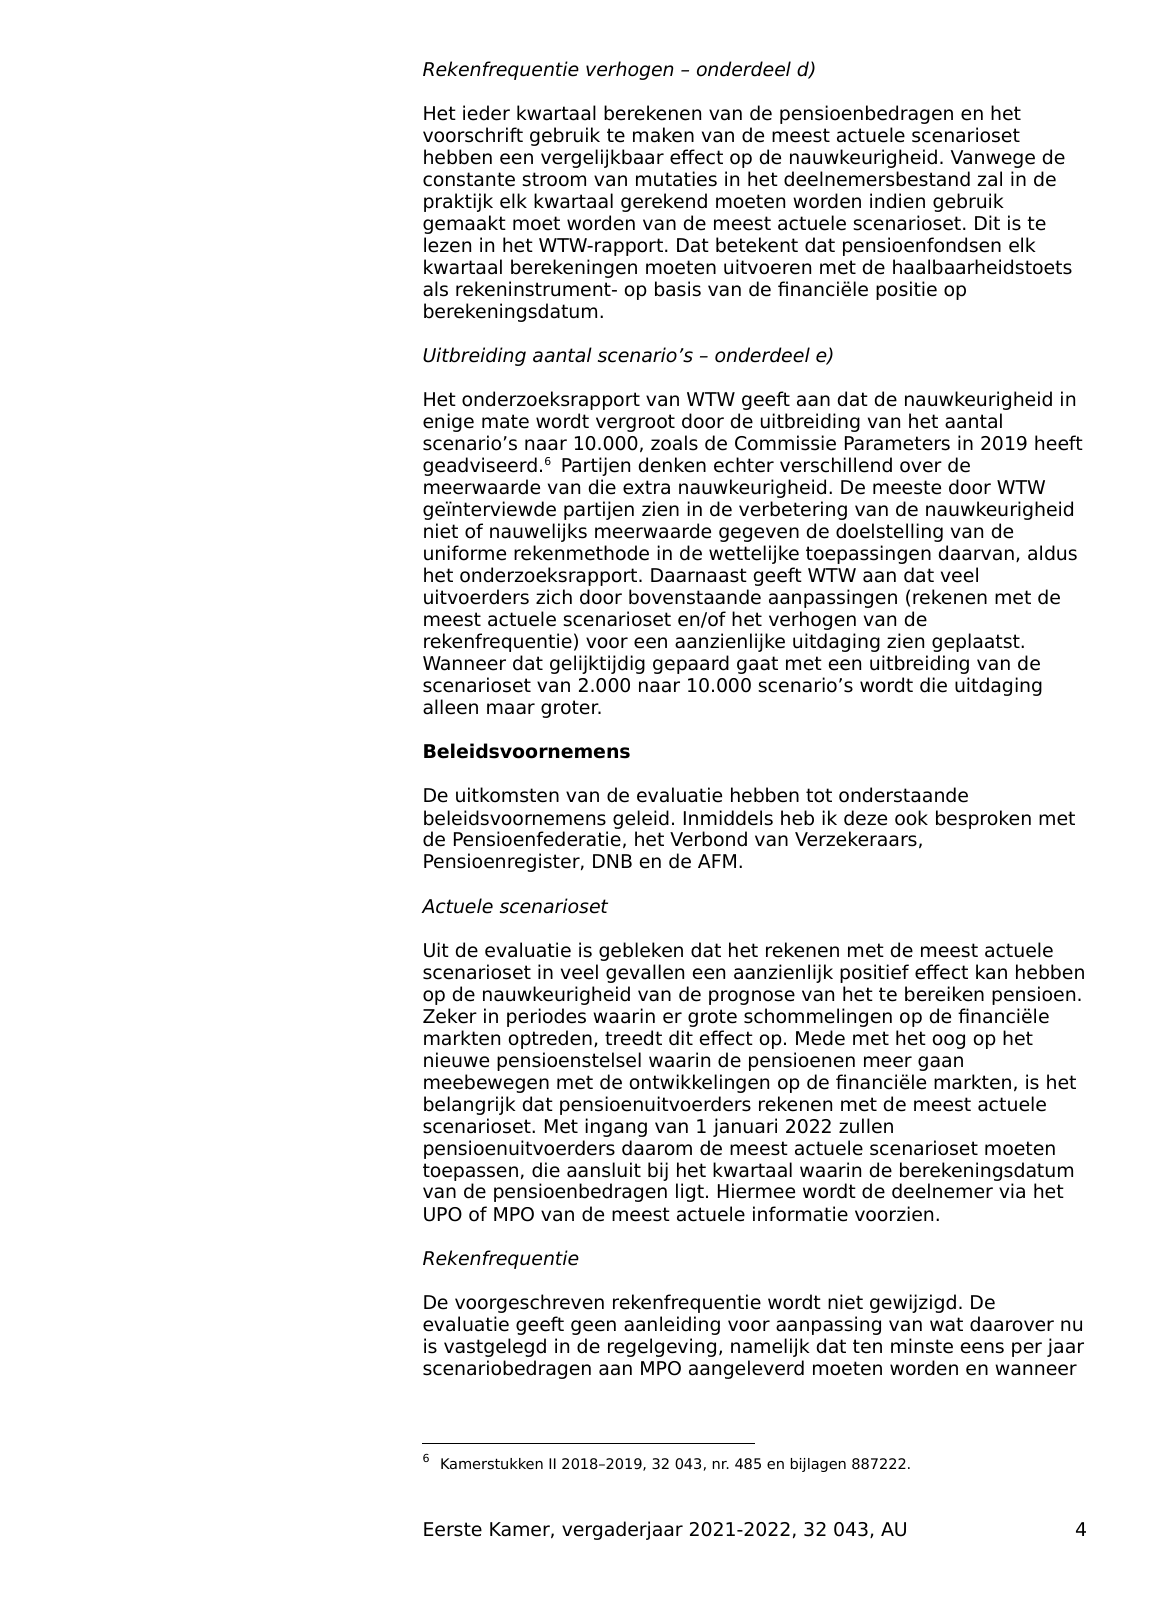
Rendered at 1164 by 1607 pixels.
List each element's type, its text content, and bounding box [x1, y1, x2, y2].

subtitle Rekenfrequentie verhogen – onderdeel d) [422, 59, 1087, 81]
text Uit de evaluatie is gebleken dat het rekenen met de meest actuele scenarioset in veel gevallen een aanzienlijk positief effect kan hebben op de nauwkeurigheid van de prognose van het te bereiken pensioen. Zeker in periodes waarin er grote schommelingen op de financiële markten optreden, treedt dit effect op. Mede met het oog op het nieuwe pensioenstelsel waarin de pensioenen meer gaan meebewegen met de ontwikkelingen op de financiële markten, is het belangrijk dat pensioenuitvoerders rekenen met de meest actuele scenarioset. Met ingang van 1 januari 2022 zullen pensioenuitvoerders daarom de meest actuele scenarioset moeten toepassen, die aansluit bij het kwartaal waarin de berekeningsdatum van de pensioenbedragen ligt. Hiermee wordt de deelnemer via het UPO of MPO van de meest actuele informatie voorzien. [422, 940, 1087, 1225]
text Kamerstukken II 2018–2019, 32 043, nr. 485 en bijlagen 887222. [422, 1452, 1087, 1474]
subtitle Rekenfrequentie [422, 1248, 1087, 1269]
text De uitkomsten van de evaluatie hebben tot onderstaande beleidsvoornemens geleid. Inmiddels heb ik deze ook besproken met de Pensioenfederatie, het Verbond van Verzekeraars, Pensioenregister, DNB en de AFM. [422, 785, 1087, 873]
text Het onderzoeksrapport van WTW geeft aan dat de nauwkeurigheid in enige mate wordt vergroot door de uitbreiding van het aantal scenario’s naar 10.000, zoals de Commissie Parameters in 2019 heeft geadviseerd. Partijen denken echter verschillend over de meerwaarde van die extra nauwkeurigheid. De meeste door WTW geïnterviewde partijen zien in de verbetering van de nauwkeurigheid niet of nauwelijks meerwaarde gegeven de doelstelling van de uniforme rekenmethode in de wettelijke toepassingen daarvan, aldus het onderzoeksrapport. Daarnaast geeft WTW aan dat veel uitvoerders zich door bovenstaande aanpassingen (rekenen met de meest actuele scenarioset en/of het verhogen van de rekenfrequentie) voor een aanzienlijke uitdaging zien geplaatst. Wanneer dat gelijktijdig gepaard gaat met een uitbreiding van de scenarioset van 2.000 naar 10.000 scenario’s wordt die uitdaging alleen maar groter. [422, 389, 1087, 719]
subtitle Beleidsvoornemens [422, 741, 1087, 763]
text De voorgeschreven rekenfrequentie wordt niet gewijzigd. De evaluatie geeft geen aanleiding voor aanpassing van wat daarover nu is vastgelegd in de regelgeving, namelijk dat ten minste eens per jaar scenariobedragen aan MPO aangeleverd moeten worden en wanneer [422, 1292, 1087, 1380]
subtitle Actuele scenarioset [422, 896, 1087, 917]
subtitle Uitbreiding aantal scenario’s – onderdeel e) [422, 345, 1087, 367]
text Het ieder kwartaal berekenen van de pensioenbedragen en het voorschrift gebruik te maken van de meest actuele scenarioset hebben een vergelijkbaar effect op de nauwkeurigheid. Vanwege de constante stroom van mutaties in het deelnemersbestand zal in de praktijk elk kwartaal gerekend moeten worden indien gebruik gemaakt moet worden van de meest actuele scenarioset. Dit is te lezen in het WTW-rapport. Dat betekent dat pensioenfondsen elk kwartaal berekeningen moeten uitvoeren met de haalbaarheidstoets als rekeninstrument- op basis van de financiële positie op berekeningsdatum. [422, 103, 1087, 323]
